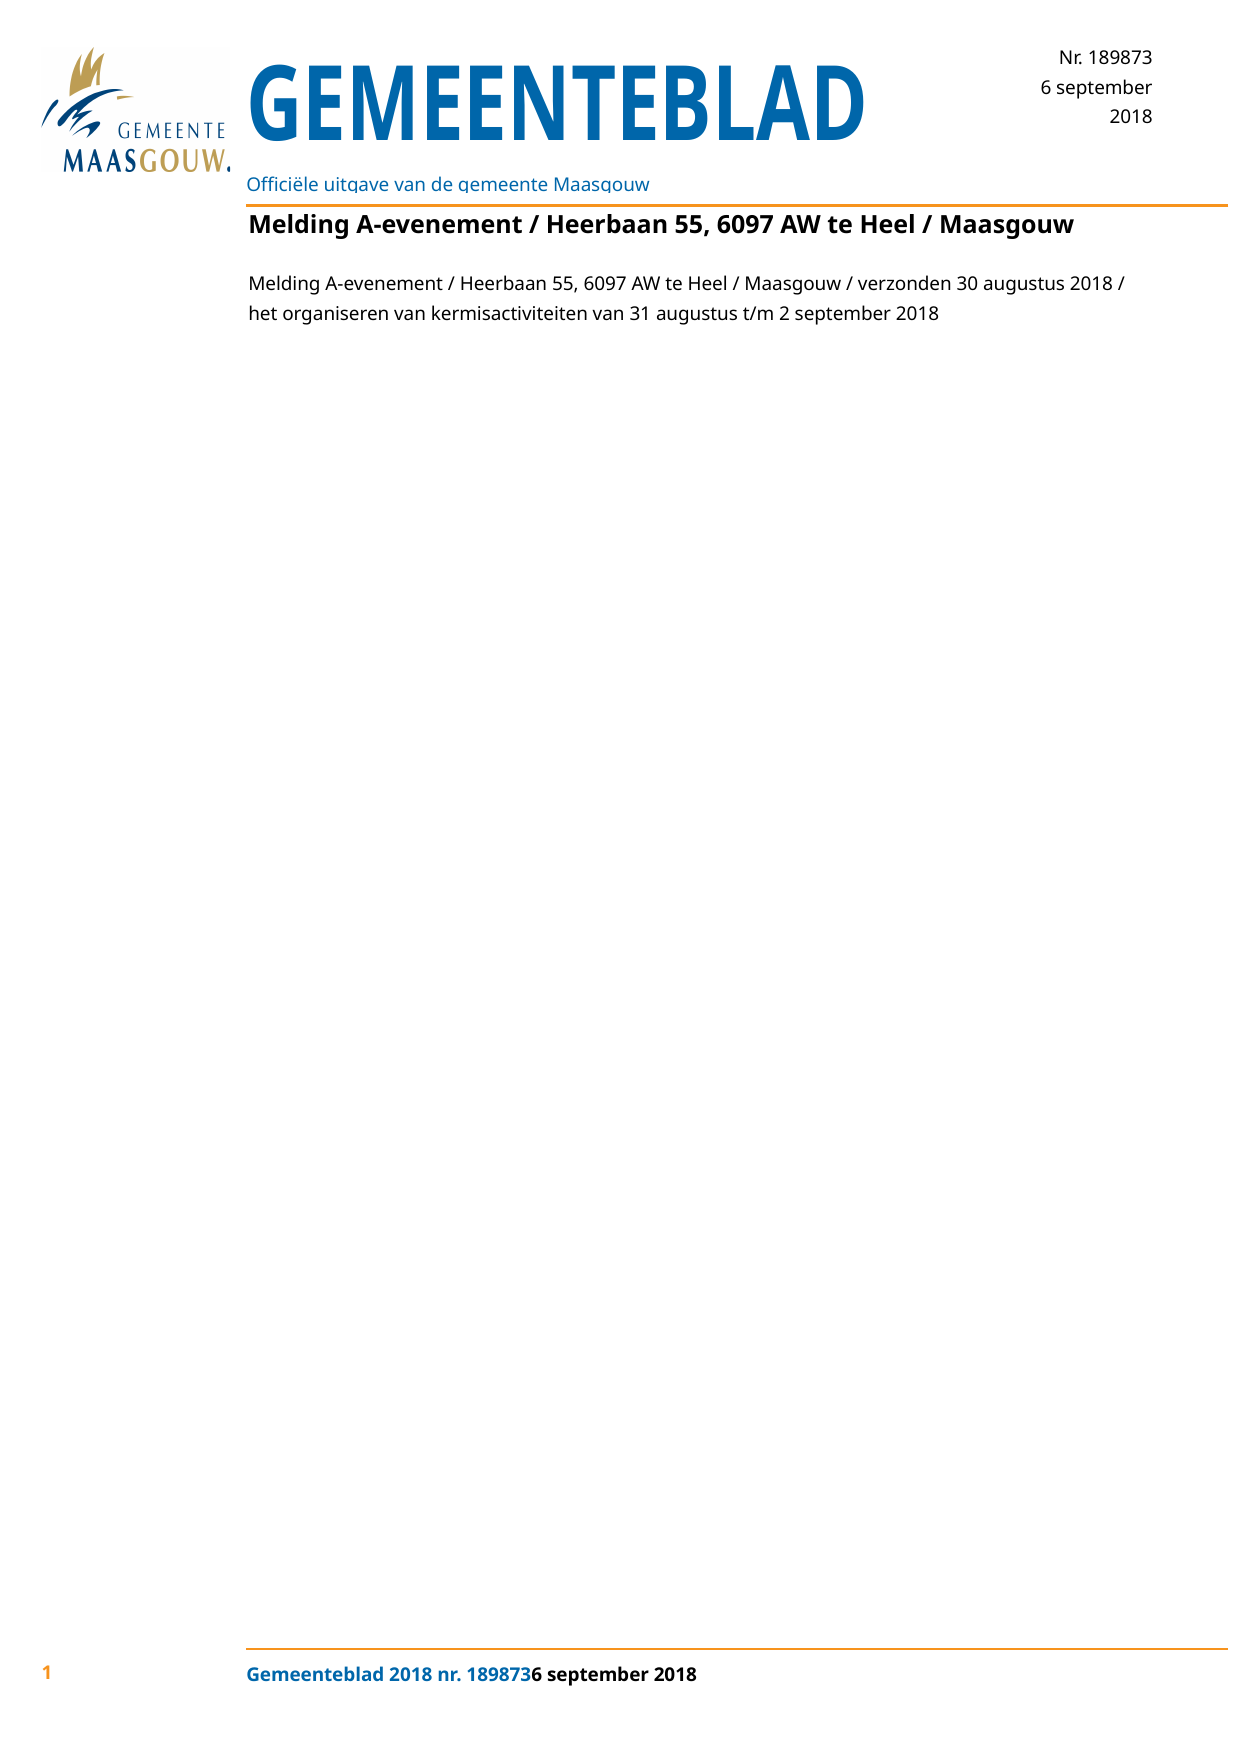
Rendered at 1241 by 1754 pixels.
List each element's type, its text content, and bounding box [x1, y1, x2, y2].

text Melding A-evenement / Heerbaan 55, 6097 AW te Heel / Maasgouw / verzonden 30 augustus 2018 / het organiseren van kermisactiviteiten van 31 augustus t/m 2 september 2018 [248, 270, 1152, 326]
text Melding A-evenement / Heerbaan 55, 6097 AW te Heel / Maasgouw [248, 207, 1152, 241]
picture [41, 47, 231, 172]
